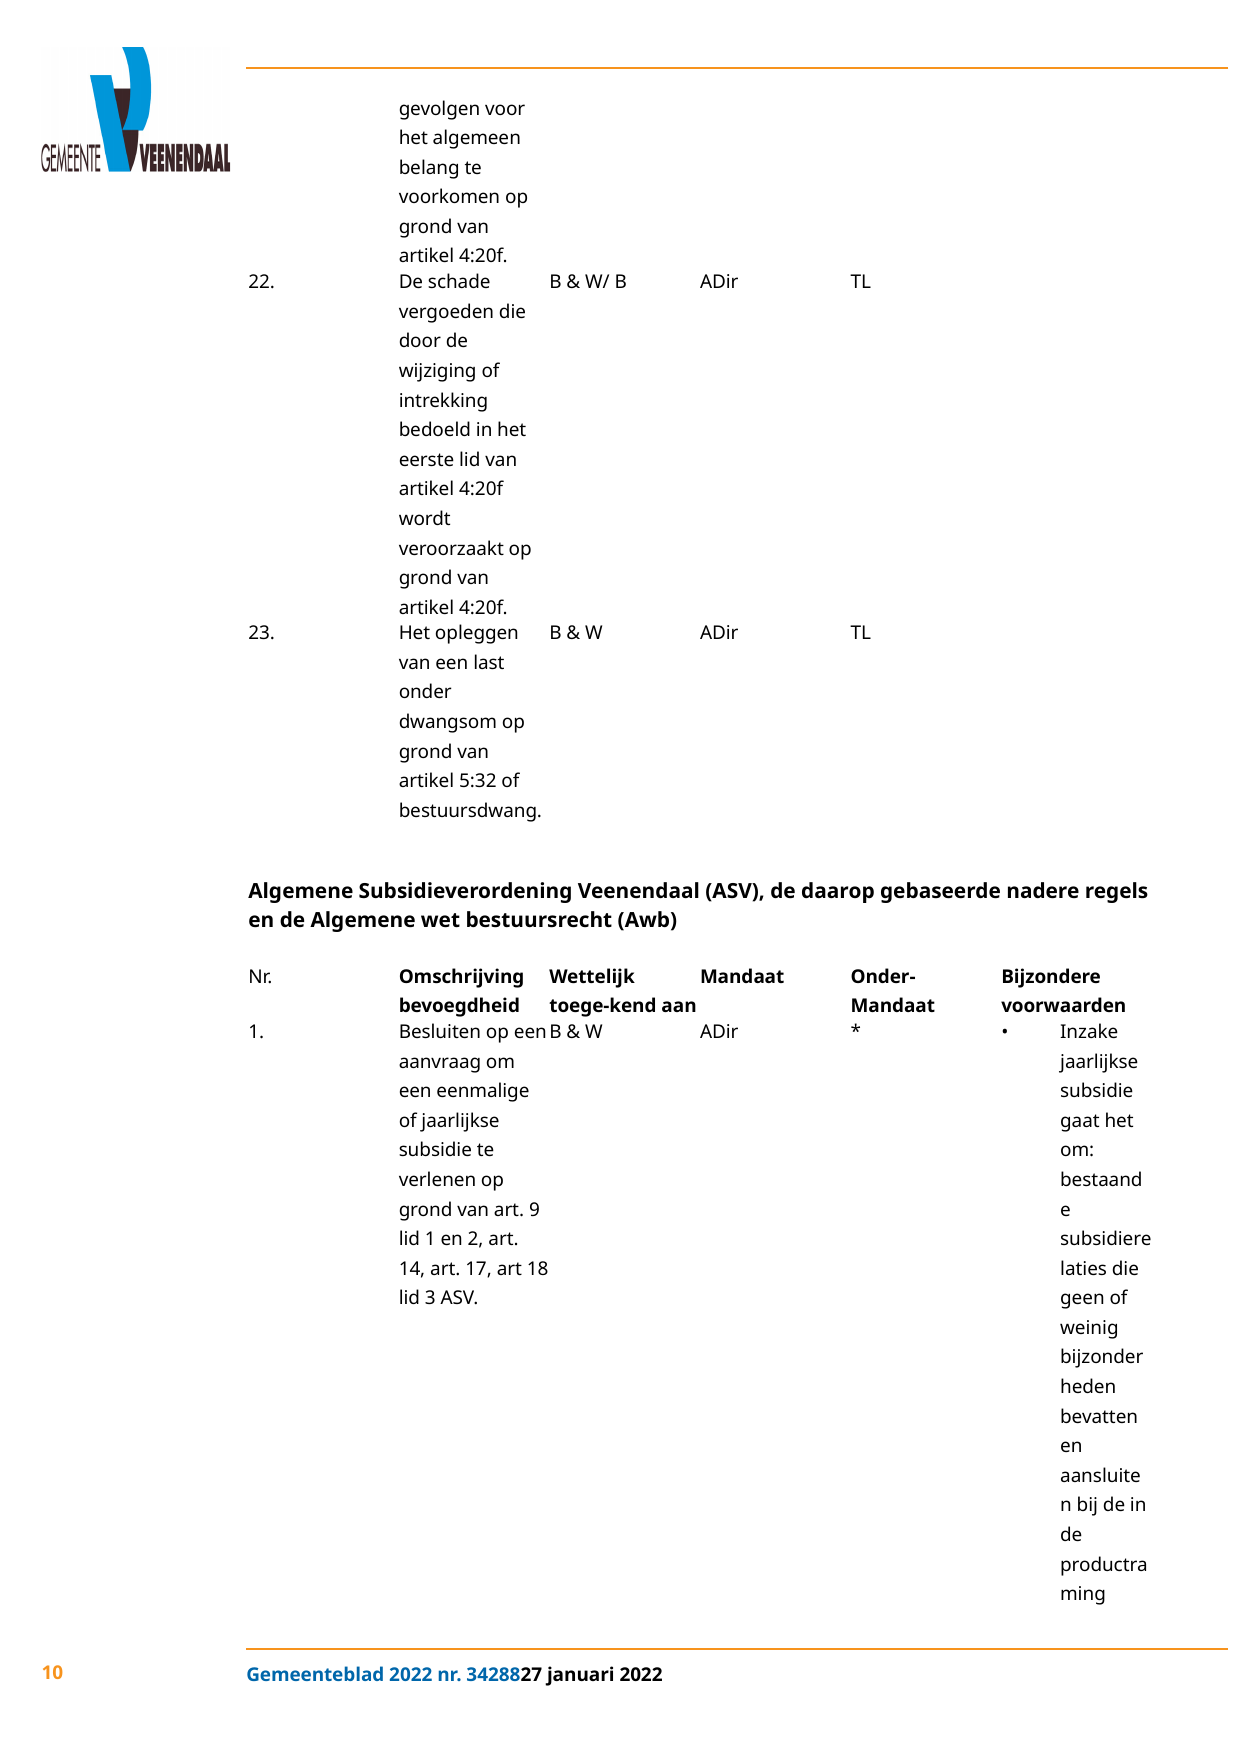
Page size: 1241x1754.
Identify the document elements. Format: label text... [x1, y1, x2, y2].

table_cell ADir [700, 1018, 850, 1606]
table_cell Het opleggen van een last onder dwangsom op grond van artikel 5:32 of bestuursdwang. [399, 620, 549, 823]
table_cell 1. [248, 1018, 398, 1606]
table_header Mandaat [700, 963, 850, 1018]
table_cell 22. [248, 269, 398, 619]
text Algemene Subsidieverordening Veenendaal (ASV), de daarop gebaseerde nadere regels en de Algemene wet bestuursrecht (Awb) [248, 876, 1152, 933]
table_header Onder- Mandaat [850, 963, 1001, 1018]
table_cell [700, 95, 850, 268]
table_header Omschrijving bevoegdheid [399, 963, 549, 1018]
table_cell Inzake jaarlijkse subsidie gaat het om: bestaande subsidierelaties die geen of weinig bijzonderheden bevatten en aansluiten bij de in de productraming [1001, 1018, 1152, 1606]
table_cell [248, 95, 398, 268]
table_cell Besluiten op een aanvraag om een eenmalige of jaarlijkse subsidie te verlenen op grond van art. 9 lid 1 en 2, art. 14, art. 17, art 18 lid 3 ASV. [399, 1018, 549, 1606]
table_cell B & W/ B [549, 269, 700, 619]
table_cell B & W [549, 1018, 700, 1606]
table_cell TL [850, 620, 1001, 823]
table_cell [1001, 269, 1152, 619]
table_cell TL [850, 269, 1001, 619]
table_cell De schade vergoeden die door de wijziging of intrekking bedoeld in het eerste lid van artikel 4:20f wordt veroorzaakt op grond van artikel 4:20f. [399, 269, 549, 619]
picture [41, 47, 130, 172]
table_cell ADir [700, 620, 850, 823]
table_cell [1001, 620, 1152, 823]
table_cell gevolgen voor het algemeen belang te voorkomen op grond van artikel 4:20f. [399, 95, 549, 268]
table_header Bijzondere voorwaarden [1001, 963, 1152, 1018]
table_cell [549, 95, 700, 268]
table_cell [1001, 95, 1152, 268]
table_cell ADir [700, 269, 850, 619]
table_header Wettelijk toege-kend aan [549, 963, 700, 1018]
picture [123, 47, 231, 172]
table_cell * [850, 1018, 1001, 1606]
table_cell [850, 95, 1001, 268]
table_header Nr. [248, 963, 398, 1018]
table_cell B & W [549, 620, 700, 823]
table_cell 23. [248, 620, 398, 823]
